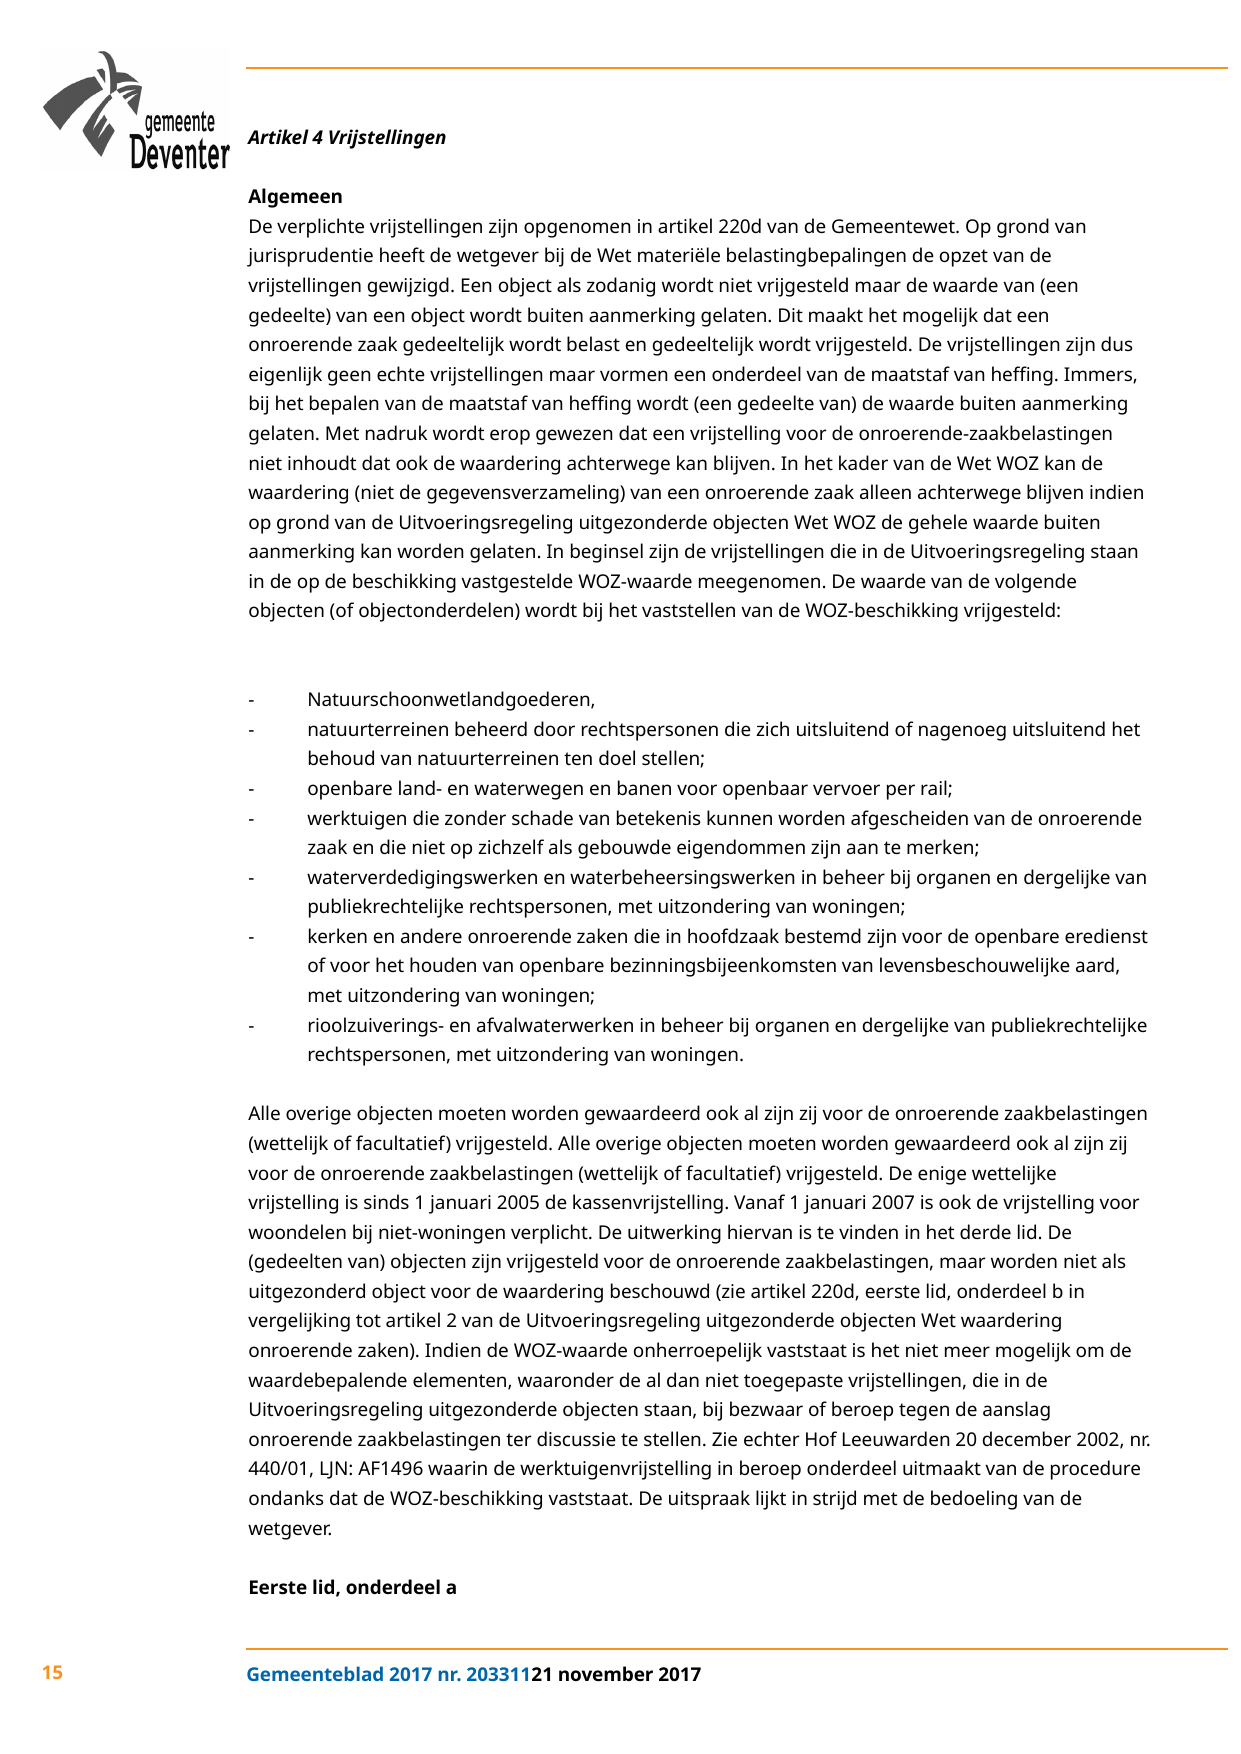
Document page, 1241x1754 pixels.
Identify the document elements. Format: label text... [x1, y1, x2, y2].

list kerken en andere onroerende zaken die in hoofdzaak bestemd zijn voor de openbare eredienst of voor het houden van openbare bezinningsbijeenkomsten van levensbeschouwelijke aard, met uitzondering van woningen; [248, 923, 1152, 1008]
picture [41, 47, 231, 172]
list natuurterreinen beheerd door rechtspersonen die zich uitsluitend of nagenoeg uitsluitend het behoud van natuurterreinen ten doel stellen; [248, 716, 1152, 771]
list werktuigen die zonder schade van betekenis kunnen worden afgescheiden van de onroerende zaak en die niet op zichzelf als gebouwde eigendommen zijn aan te merken; [248, 805, 1152, 860]
list waterverdedigingswerken en waterbeheersingswerken in beheer bij organen en dergelijke van publiekrechtelijke rechtspersonen, met uitzondering van woningen; [248, 864, 1152, 919]
text Alle overige objecten moeten worden gewaardeerd ook al zijn zij voor de onroerende zaakbelastingen (wettelijk of facultatief) vrijgesteld. Alle overige objecten moeten worden gewaardeerd ook al zijn zij voor de onroerende zaakbelastingen (wettelijk of facultatief) vrijgesteld. De enige wettelijke vrijstelling is sinds 1 januari 2005 de kassenvrijstelling. Vanaf 1 januari 2007 is ook de vrijstelling voor woondelen bij niet-woningen verplicht. De uitwerking hiervan is te vinden in het derde lid. De (gedeelten van) objecten zijn vrijgesteld voor de onroerende zaakbelastingen, maar worden niet als uitgezonderd object voor de waardering beschouwd (zie artikel 220d, eerste lid, onderdeel b in vergelijking tot artikel 2 van de Uitvoeringsregeling uitgezonderde objecten Wet waardering onroerende zaken). Indien de WOZ-waarde onherroepelijk vaststaat is het niet meer mogelijk om de waardebepalende elementen, waaronder de al dan niet toegepaste vrijstellingen, die in de Uitvoeringsregeling uitgezonderde objecten staan, bij bezwaar of beroep tegen de aanslag onroerende zaakbelastingen ter discussie te stellen. Zie echter Hof Leeuwarden 20 december 2002, nr. 440/01, LJN: AF1496 waarin de werktuigenvrijstelling in beroep onderdeel uitmaakt van de procedure ondanks dat de WOZ-beschikking vaststaat. De uitspraak lijkt in strijd met de bedoeling van de wetgever. [248, 1101, 1152, 1541]
list Natuurschoonwetlandgoederen, [248, 686, 1152, 712]
list openbare land- en waterwegen en banen voor openbaar vervoer per rail; [248, 775, 1152, 801]
text Algemeen [248, 183, 1152, 209]
list rioolzuiverings- en afvalwaterwerken in beheer bij organen en dergelijke van publiekrechtelijke rechtspersonen, met uitzondering van woningen. [248, 1012, 1152, 1067]
text Eerste lid, onderdeel a [248, 1574, 1152, 1600]
text Artikel 4 Vrijstellingen [248, 124, 1152, 150]
text De verplichte vrijstellingen zijn opgenomen in artikel 220d van de Gemeentewet. Op grond van jurisprudentie heeft de wetgever bij de Wet materiële belastingbepalingen de opzet van de vrijstellingen gewijzigd. Een object als zodanig wordt niet vrijgesteld maar de waarde van (een gedeelte) van een object wordt buiten aanmerking gelaten. Dit maakt het mogelijk dat een onroerende zaak gedeeltelijk wordt belast en gedeeltelijk wordt vrijgesteld. De vrijstellingen zijn dus eigenlijk geen echte vrijstellingen maar vormen een onderdeel van de maatstaf van heffing. Immers, bij het bepalen van de maatstaf van heffing wordt (een gedeelte van) de waarde buiten aanmerking gelaten. Met nadruk wordt erop gewezen dat een vrijstelling voor de onroerende-zaakbelastingen niet inhoudt dat ook de waardering achterwege kan blijven. In het kader van de Wet WOZ kan de waardering (niet de gegevensverzameling) van een onroerende zaak alleen achterwege blijven indien op grond van de Uitvoeringsregeling uitgezonderde objecten Wet WOZ de gehele waarde buiten aanmerking kan worden gelaten. In beginsel zijn de vrijstellingen die in de Uitvoeringsregeling staan in de op de beschikking vastgestelde WOZ-waarde meegenomen. De waarde van de volgende objecten (of objectonderdelen) wordt bij het vaststellen van de WOZ-beschikking vrijgesteld: [248, 213, 1152, 623]
